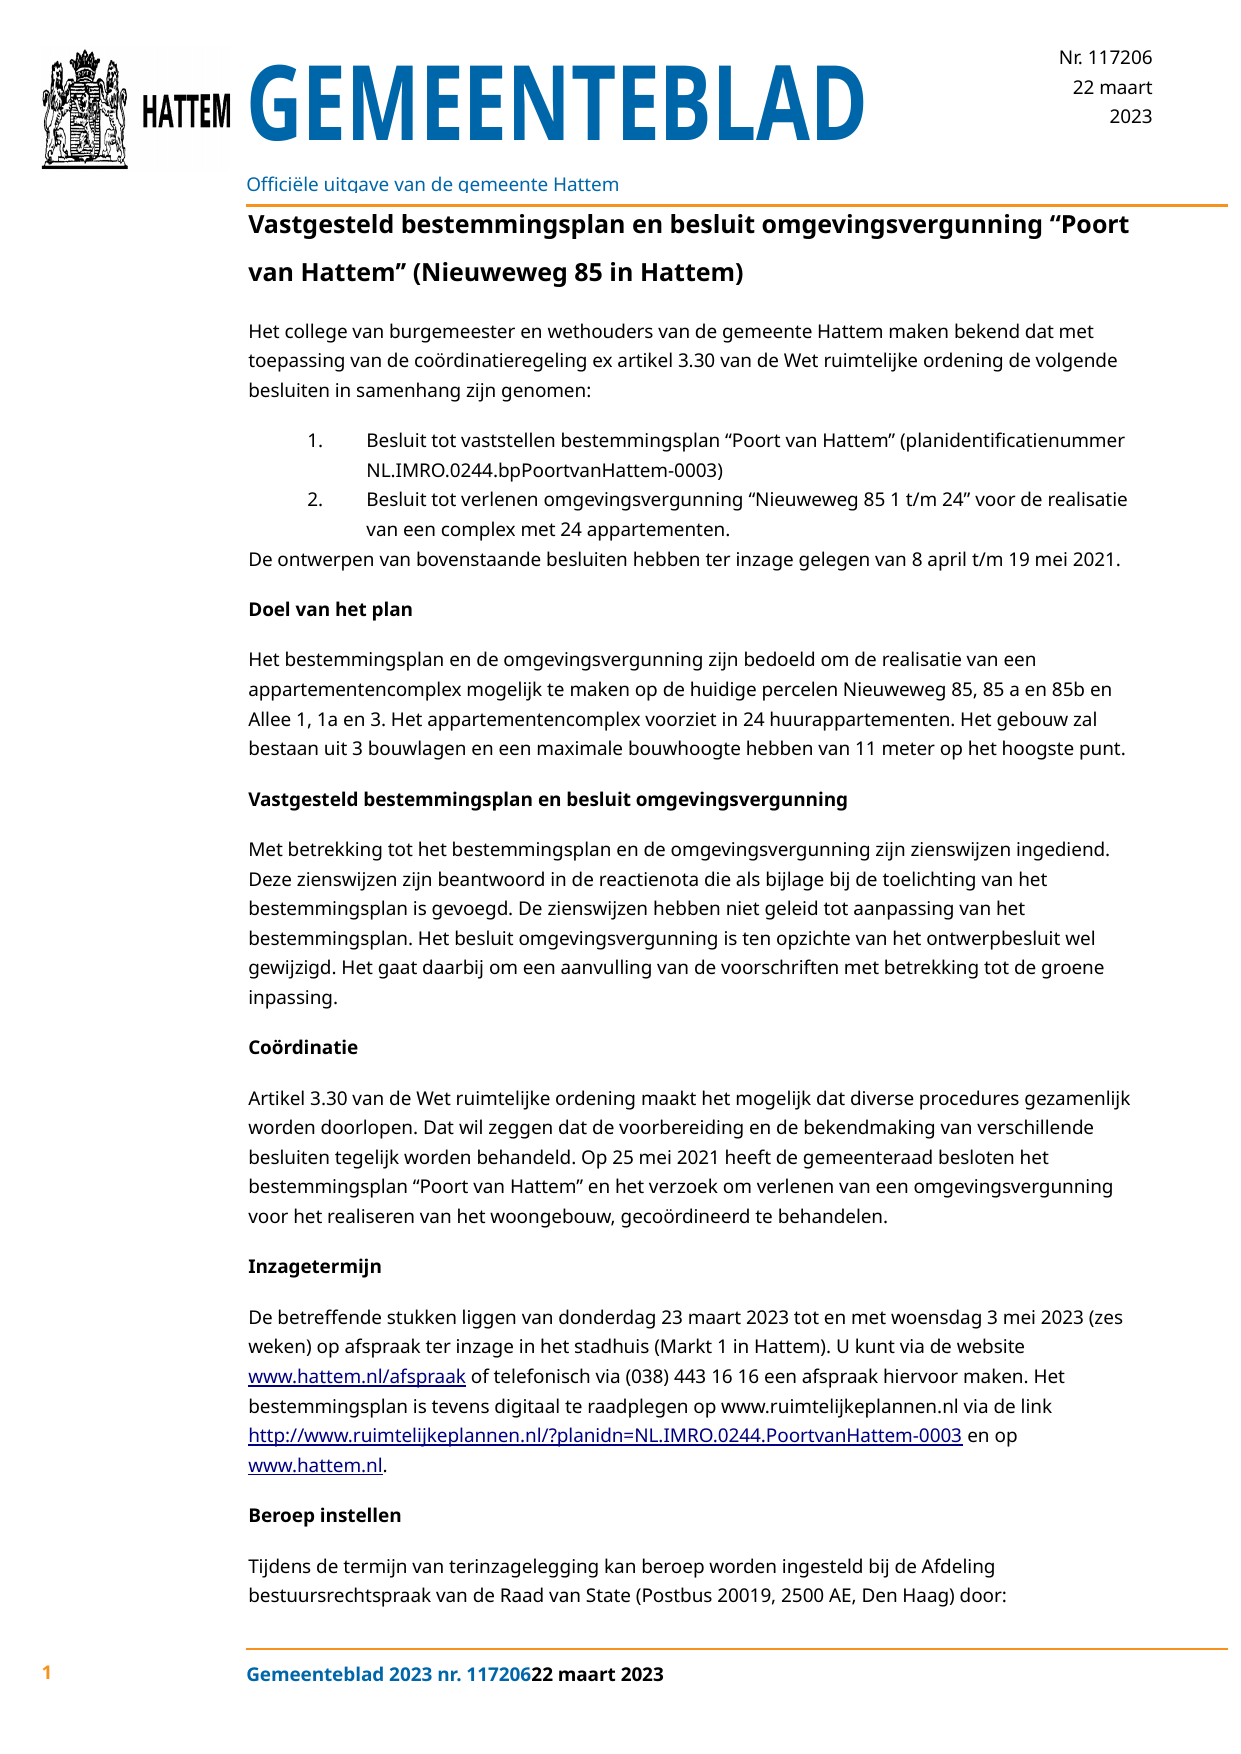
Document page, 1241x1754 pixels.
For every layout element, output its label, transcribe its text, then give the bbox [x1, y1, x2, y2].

text Doel van het plan [248, 596, 1152, 622]
list Besluit tot verlenen omgevingsvergunning “Nieuweweg 85 1 t/m 24” voor de realisatie van een complex met 24 appartementen. [307, 487, 1152, 542]
text De ontwerpen van bovenstaande besluiten hebben ter inzage gelegen van 8 april t/m 19 mei 2021. [248, 546, 1152, 572]
picture [41, 47, 231, 172]
text Het college van burgemeester en wethouders van de gemeente Hattem maken bekend dat met toepassing van de coördinatieregeling ex artikel 3.30 van de Wet ruimtelijke ordening de volgende besluiten in samenhang zijn genomen: [248, 318, 1152, 403]
text Tijdens de termijn van terinzagelegging kan beroep worden ingesteld bij de Afdeling bestuursrechtspraak van de Raad van State (Postbus 20019, 2500 AE, Den Haag) door: [248, 1553, 1152, 1608]
list Besluit tot vaststellen bestemmingsplan “Poort van Hattem” (planidentificatienummer NL.IMRO.0244.bpPoortvanHattem-0003) [307, 427, 1152, 483]
text Vastgesteld bestemmingsplan en besluit omgevingsvergunning “Poort van Hattem’’ (Nieuweweg 85 in Hattem) [248, 207, 1152, 288]
text Vastgesteld bestemmingsplan en besluit omgevingsvergunning [248, 786, 1152, 812]
text Met betrekking tot het bestemmingsplan en de omgevingsvergunning zijn zienswijzen ingediend. Deze zienswijzen zijn beantwoord in de reactienota die als bijlage bij de toelichting van het bestemmingsplan is gevoegd. De zienswijzen hebben niet geleid tot aanpassing van het bestemmingsplan. Het besluit omgevingsvergunning is ten opzichte van het ontwerpbesluit wel gewijzigd. Het gaat daarbij om een aanvulling van de voorschriften met betrekking tot de groene inpassing. [248, 836, 1152, 1010]
text De betreffende stukken liggen van donderdag 23 maart 2023 tot en met woensdag 3 mei 2023 (zes weken) op afspraak ter inzage in het stadhuis (Markt 1 in Hattem). U kunt via de website www.hattem.nl/afspraak of telefonisch via (038) 443 16 16 een afspraak hiervoor maken. Het bestemmingsplan is tevens digitaal te raadplegen op www.ruimtelijkeplannen.nl via de link http://www.ruimtelijkeplannen.nl/?planidn=NL.IMRO.0244.PoortvanHattem-0003 en op www.hattem.nl. [248, 1304, 1152, 1478]
text Artikel 3.30 van de Wet ruimtelijke ordening maakt het mogelijk dat diverse procedures gezamenlijk worden doorlopen. Dat wil zeggen dat de voorbereiding en de bekendmaking van verschillende besluiten tegelijk worden behandeld. Op 25 mei 2021 heeft de gemeenteraad besloten het bestemmingsplan “Poort van Hattem” en het verzoek om verlenen van een omgevingsvergunning voor het realiseren van het woongebouw, gecoördineerd te behandelen. [248, 1085, 1152, 1229]
text Coördinatie [248, 1034, 1152, 1060]
text Inzagetermijn [248, 1254, 1152, 1279]
text Het bestemmingsplan en de omgevingsvergunning zijn bedoeld om de realisatie van een appartementencomplex mogelijk te maken op de huidige percelen Nieuweweg 85, 85 a en 85b en Allee 1, 1a en 3. Het appartementencomplex voorziet in 24 huurappartementen. Het gebouw zal bestaan uit 3 bouwlagen en een maximale bouwhoogte hebben van 11 meter op het hoogste punt. [248, 647, 1152, 761]
text Beroep instellen [248, 1502, 1152, 1528]
